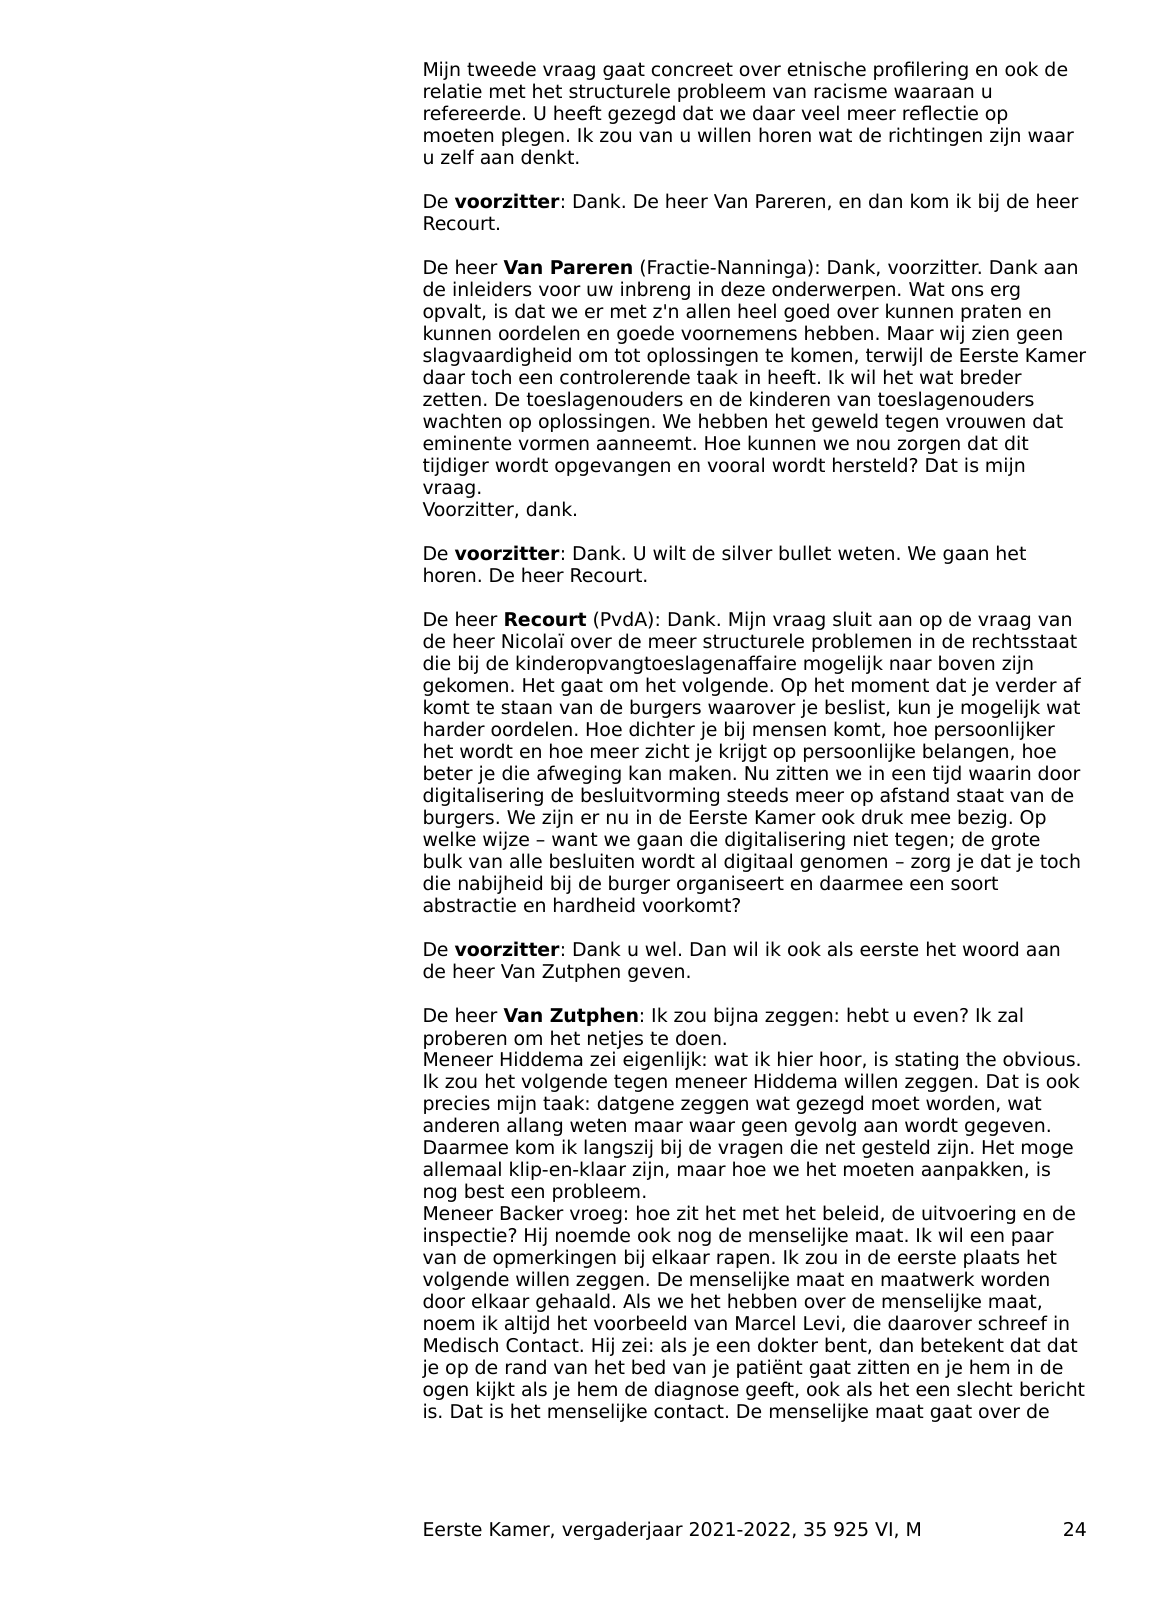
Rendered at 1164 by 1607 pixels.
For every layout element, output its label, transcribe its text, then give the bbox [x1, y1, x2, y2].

text Meneer Backer vroeg: hoe zit het met het beleid, de uitvoering en de inspectie? Hij noemde ook nog de menselijke maat. Ik wil een paar van de opmerkingen bij elkaar rapen. Ik zou in de eerste plaats het volgende willen zeggen. De menselijke maat en maatwerk worden door elkaar gehaald. Als we het hebben over de menselijke maat, noem ik altijd het voorbeeld van Marcel Levi, die daarover schreef in Medisch Contact. Hij zei: als je een dokter bent, dan betekent dat dat je op de rand van het bed van je patiënt gaat zitten en je hem in de ogen kijkt als je hem de diagnose geeft, ook als het een slecht bericht is. Dat is het menselijke contact. De menselijke maat gaat over de [422, 1203, 1087, 1423]
text Mijn tweede vraag gaat concreet over etnische profilering en ook de relatie met het structurele probleem van racisme waaraan u refereerde. U heeft gezegd dat we daar veel meer reflectie op moeten plegen. Ik zou van u willen horen wat de richtingen zijn waar u zelf aan denkt. [422, 59, 1087, 169]
text Voorzitter, dank. [422, 499, 1087, 521]
text Meneer Hiddema zei eigenlijk: wat ik hier hoor, is stating the obvious. Ik zou het volgende tegen meneer Hiddema willen zeggen. Dat is ook precies mijn taak: datgene zeggen wat gezegd moet worden, wat anderen allang weten maar waar geen gevolg aan wordt gegeven. Daarmee kom ik langszij bij de vragen die net gesteld zijn. Het moge allemaal klip-en-klaar zijn, maar hoe we het moeten aanpakken, is nog best een probleem. [422, 1049, 1087, 1203]
text De voorzitter: Dank. U wilt de silver bullet weten. We gaan het horen. De heer Recourt. [422, 543, 1087, 587]
text De heer Van Zutphen: Ik zou bijna zeggen: hebt u even? Ik zal proberen om het netjes te doen. [422, 1005, 1087, 1049]
text De voorzitter: Dank. De heer Van Pareren, en dan kom ik bij de heer Recourt. [422, 191, 1087, 235]
text De voorzitter: Dank u wel. Dan wil ik ook als eerste het woord aan de heer Van Zutphen geven. [422, 939, 1087, 983]
text De heer Recourt (PvdA): Dank. Mijn vraag sluit aan op de vraag van de heer Nicolaï over de meer structurele problemen in de rechtsstaat die bij de kinderopvangtoeslagenaffaire mogelijk naar boven zijn gekomen. Het gaat om het volgende. Op het moment dat je verder af komt te staan van de burgers waarover je beslist, kun je mogelijk wat harder oordelen. Hoe dichter je bij mensen komt, hoe persoonlijker het wordt en hoe meer zicht je krijgt op persoonlijke belangen, hoe beter je die afweging kan maken. Nu zitten we in een tijd waarin door digitalisering de besluitvorming steeds meer op afstand staat van de burgers. We zijn er nu in de Eerste Kamer ook druk mee bezig. Op welke wijze – want we gaan die digitalisering niet tegen; de grote bulk van alle besluiten wordt al digitaal genomen – zorg je dat je toch die nabijheid bij de burger organiseert en daarmee een soort abstractie en hardheid voorkomt? [422, 609, 1087, 917]
text De heer Van Pareren (Fractie-Nanninga): Dank, voorzitter. Dank aan de inleiders voor uw inbreng in deze onderwerpen. Wat ons erg opvalt, is dat we er met z'n allen heel goed over kunnen praten en kunnen oordelen en goede voornemens hebben. Maar wij zien geen slagvaardigheid om tot oplossingen te komen, terwijl de Eerste Kamer daar toch een controlerende taak in heeft. Ik wil het wat breder zetten. De toeslagenouders en de kinderen van toeslagenouders wachten op oplossingen. We hebben het geweld tegen vrouwen dat eminente vormen aanneemt. Hoe kunnen we nou zorgen dat dit tijdiger wordt opgevangen en vooral wordt hersteld? Dat is mijn vraag. [422, 257, 1087, 499]
